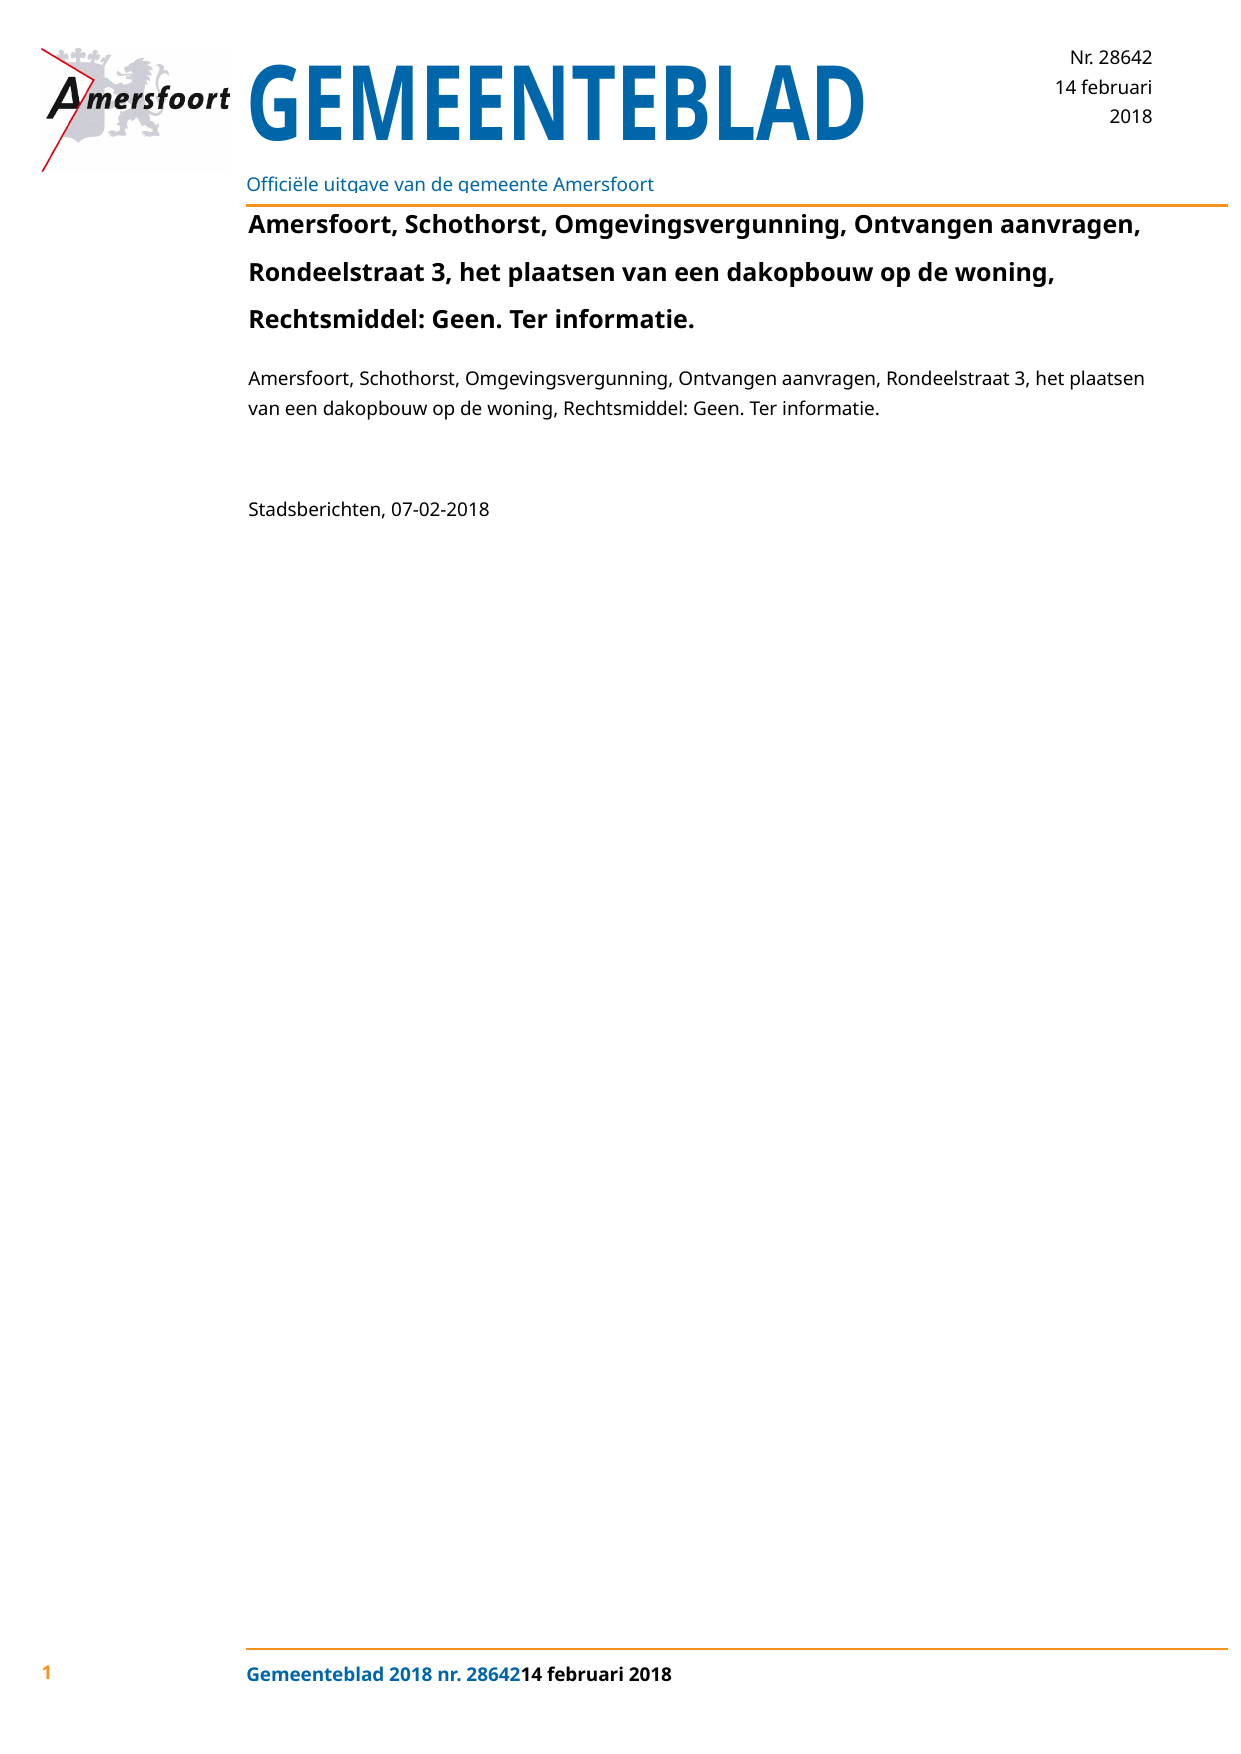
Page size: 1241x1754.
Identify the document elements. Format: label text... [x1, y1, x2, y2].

text Stadsberichten, 07-02-2018 [248, 496, 1152, 522]
text Amersfoort, Schothorst, Omgevingsvergunning, Ontvangen aanvragen, Rondeelstraat 3, het plaatsen van een dakopbouw op de woning, Rechtsmiddel: Geen. Ter informatie. [248, 366, 1152, 421]
picture [41, 47, 231, 172]
text Amersfoort, Schothorst, Omgevingsvergunning, Ontvangen aanvragen, Rondeelstraat 3, het plaatsen van een dakopbouw op de woning, Rechtsmiddel: Geen. Ter informatie. [248, 207, 1152, 336]
